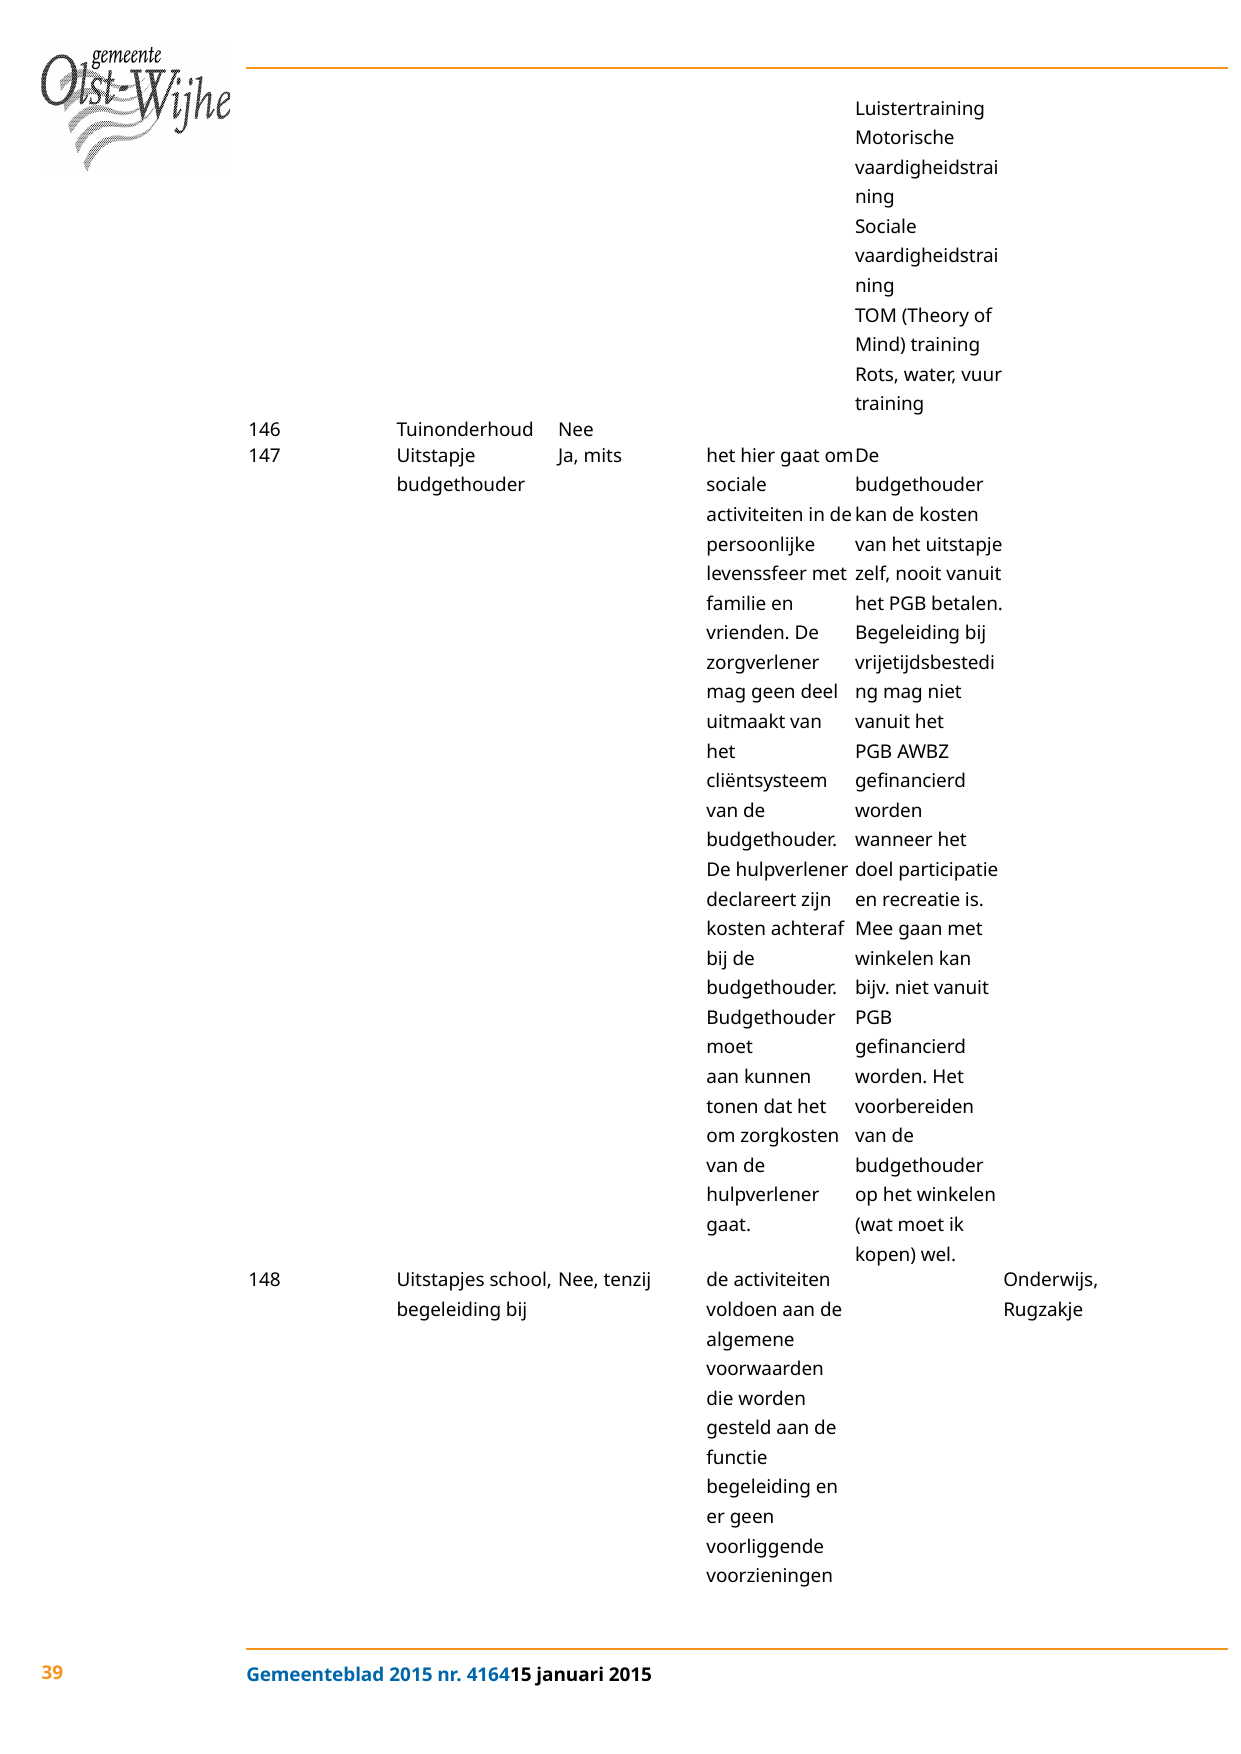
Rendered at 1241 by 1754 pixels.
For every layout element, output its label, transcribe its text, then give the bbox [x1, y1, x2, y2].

table_cell [706, 416, 855, 442]
table_cell [855, 416, 1003, 442]
table_cell 148 [248, 1267, 396, 1588]
table_cell [1003, 416, 1152, 442]
table_cell [706, 95, 855, 416]
table_cell Uitstapjes school, begeleiding bij [396, 1267, 558, 1588]
table_cell [396, 95, 558, 416]
table_cell [1003, 442, 1152, 1267]
table_cell Tuinonderhoud [396, 416, 558, 442]
table_cell Uitstapje budgethouder [396, 442, 558, 1267]
table_cell [558, 95, 706, 416]
table_cell [855, 1267, 1003, 1588]
table_cell Luistertraining Motorische vaardigheidstraining Sociale vaardigheidstraining TOM (Theory of Mind) training Rots, water, vuur training [855, 95, 1003, 416]
table_cell het hier gaat om sociale activiteiten in de persoonlijke levenssfeer met familie en vrienden. De zorgverlener mag geen deel uitmaakt van het cliëntsysteem van de budgethouder. De hulpverlener declareert zijn kosten achteraf bij de budgethouder. Budgethouder moet aan kunnen tonen dat het om zorgkosten van de hulpverlener gaat. [706, 442, 855, 1267]
table_cell De budgethouder kan de kosten van het uitstapje zelf, nooit vanuit het PGB betalen. Begeleiding bij vrijetijdsbesteding mag niet vanuit het PGB AWBZ gefinancierd worden wanneer het doel participatie en recreatie is. Mee gaan met winkelen kan bijv. niet vanuit PGB gefinancierd worden. Het voorbereiden van de budgethouder op het winkelen (wat moet ik kopen) wel. [855, 442, 1003, 1267]
table_cell 147 [248, 442, 396, 1267]
table_cell Nee, tenzij [558, 1267, 706, 1588]
picture [41, 47, 231, 172]
table_cell Nee [558, 416, 706, 442]
table_cell de activiteiten voldoen aan de algemene voorwaarden die worden gesteld aan de functie begeleiding en er geen voorliggende voorzieningen [706, 1267, 855, 1588]
table_cell [248, 95, 396, 416]
table_cell Onderwijs, Rugzakje [1003, 1267, 1152, 1588]
table_cell 146 [248, 416, 396, 442]
table_cell Ja, mits [558, 442, 706, 1267]
table_cell [1003, 95, 1152, 416]
